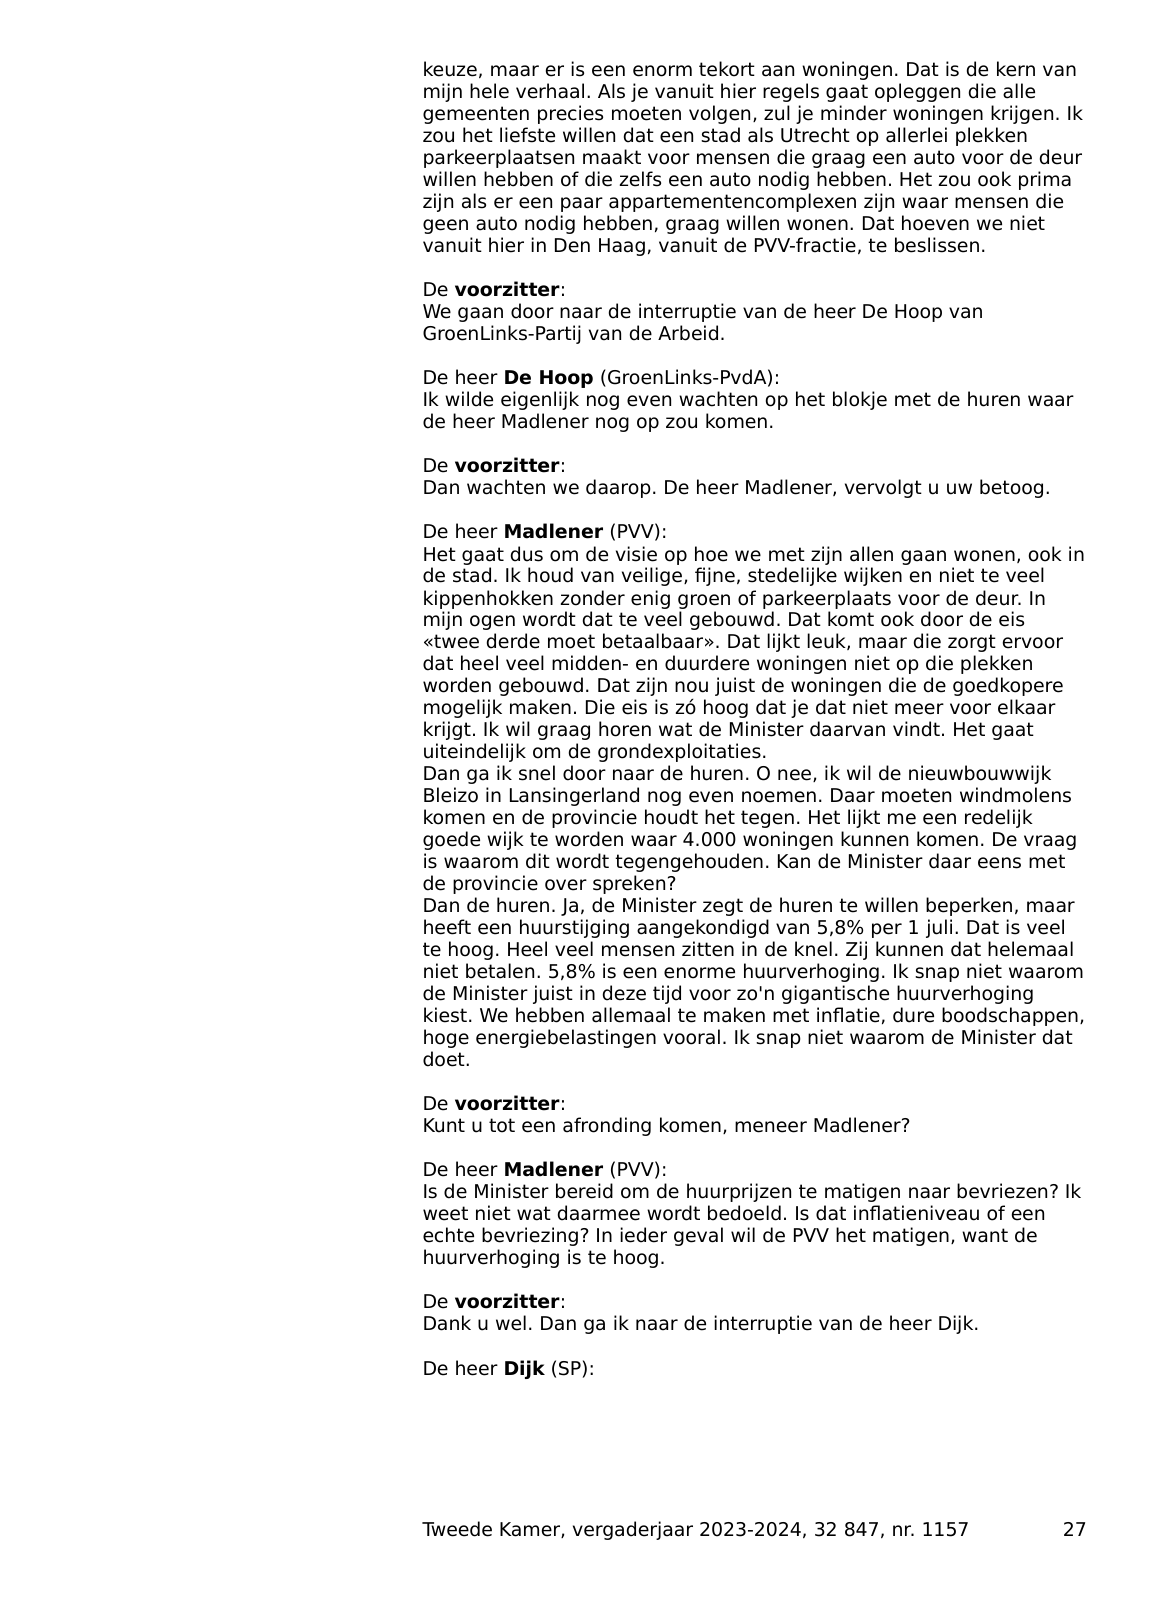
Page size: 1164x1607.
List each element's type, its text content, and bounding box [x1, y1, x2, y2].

text Is de Minister bereid om de huurprijzen te matigen naar bevriezen? Ik weet niet wat daarmee wordt bedoeld. Is dat inflatieniveau of een echte bevriezing? In ieder geval wil de PVV het matigen, want de huurverhoging is te hoog. [422, 1181, 1087, 1269]
text Ik wilde eigenlijk nog even wachten op het blokje met de huren waar de heer Madlener nog op zou komen. [422, 389, 1087, 433]
text Dan wachten we daarop. De heer Madlener, vervolgt u uw betoog. [422, 477, 1087, 499]
text De heer Madlener (PVV): [422, 1159, 1087, 1181]
text Het gaat dus om de visie op hoe we met zijn allen gaan wonen, ook in de stad. Ik houd van veilige, fijne, stedelijke wijken en niet te veel kippenhokken zonder enig groen of parkeerplaats voor de deur. In mijn ogen wordt dat te veel gebouwd. Dat komt ook door de eis «twee derde moet betaalbaar». Dat lijkt leuk, maar die zorgt ervoor dat heel veel midden- en duurdere woningen niet op die plekken worden gebouwd. Dat zijn nou juist de woningen die de goedkopere mogelijk maken. Die eis is zó hoog dat je dat niet meer voor elkaar krijgt. Ik wil graag horen wat de Minister daarvan vindt. Het gaat uiteindelijk om de grondexploitaties. [422, 543, 1087, 763]
text We gaan door naar de interruptie van de heer De Hoop van GroenLinks-Partij van de Arbeid. [422, 301, 1087, 345]
text Dank u wel. Dan ga ik naar de interruptie van de heer Dijk. [422, 1313, 1087, 1335]
text De voorzitter: [422, 279, 1087, 301]
text keuze, maar er is een enorm tekort aan woningen. Dat is de kern van mijn hele verhaal. Als je vanuit hier regels gaat opleggen die alle gemeenten precies moeten volgen, zul je minder woningen krijgen. Ik zou het liefste willen dat een stad als Utrecht op allerlei plekken parkeerplaatsen maakt voor mensen die graag een auto voor de deur willen hebben of die zelfs een auto nodig hebben. Het zou ook prima zijn als er een paar appartementencomplexen zijn waar mensen die geen auto nodig hebben, graag willen wonen. Dat hoeven we niet vanuit hier in Den Haag, vanuit de PVV-fractie, te beslissen. [422, 59, 1087, 257]
text De heer De Hoop (GroenLinks-PvdA): [422, 367, 1087, 389]
text De heer Dijk (SP): [422, 1357, 1087, 1379]
text De voorzitter: [422, 1291, 1087, 1313]
text De voorzitter: [422, 1093, 1087, 1115]
text Kunt u tot een afronding komen, meneer Madlener? [422, 1115, 1087, 1137]
text Dan ga ik snel door naar de huren. O nee, ik wil de nieuwbouwwijk Bleizo in Lansingerland nog even noemen. Daar moeten windmolens komen en de provincie houdt het tegen. Het lijkt me een redelijk goede wijk te worden waar 4.000 woningen kunnen komen. De vraag is waarom dit wordt tegengehouden. Kan de Minister daar eens met de provincie over spreken? [422, 763, 1087, 895]
text De voorzitter: [422, 455, 1087, 477]
text De heer Madlener (PVV): [422, 521, 1087, 543]
text Dan de huren. Ja, de Minister zegt de huren te willen beperken, maar heeft een huurstijging aangekondigd van 5,8% per 1 juli. Dat is veel te hoog. Heel veel mensen zitten in de knel. Zij kunnen dat helemaal niet betalen. 5,8% is een enorme huurverhoging. Ik snap niet waarom de Minister juist in deze tijd voor zo'n gigantische huurverhoging kiest. We hebben allemaal te maken met inflatie, dure boodschappen, hoge energiebelastingen vooral. Ik snap niet waarom de Minister dat doet. [422, 895, 1087, 1071]
